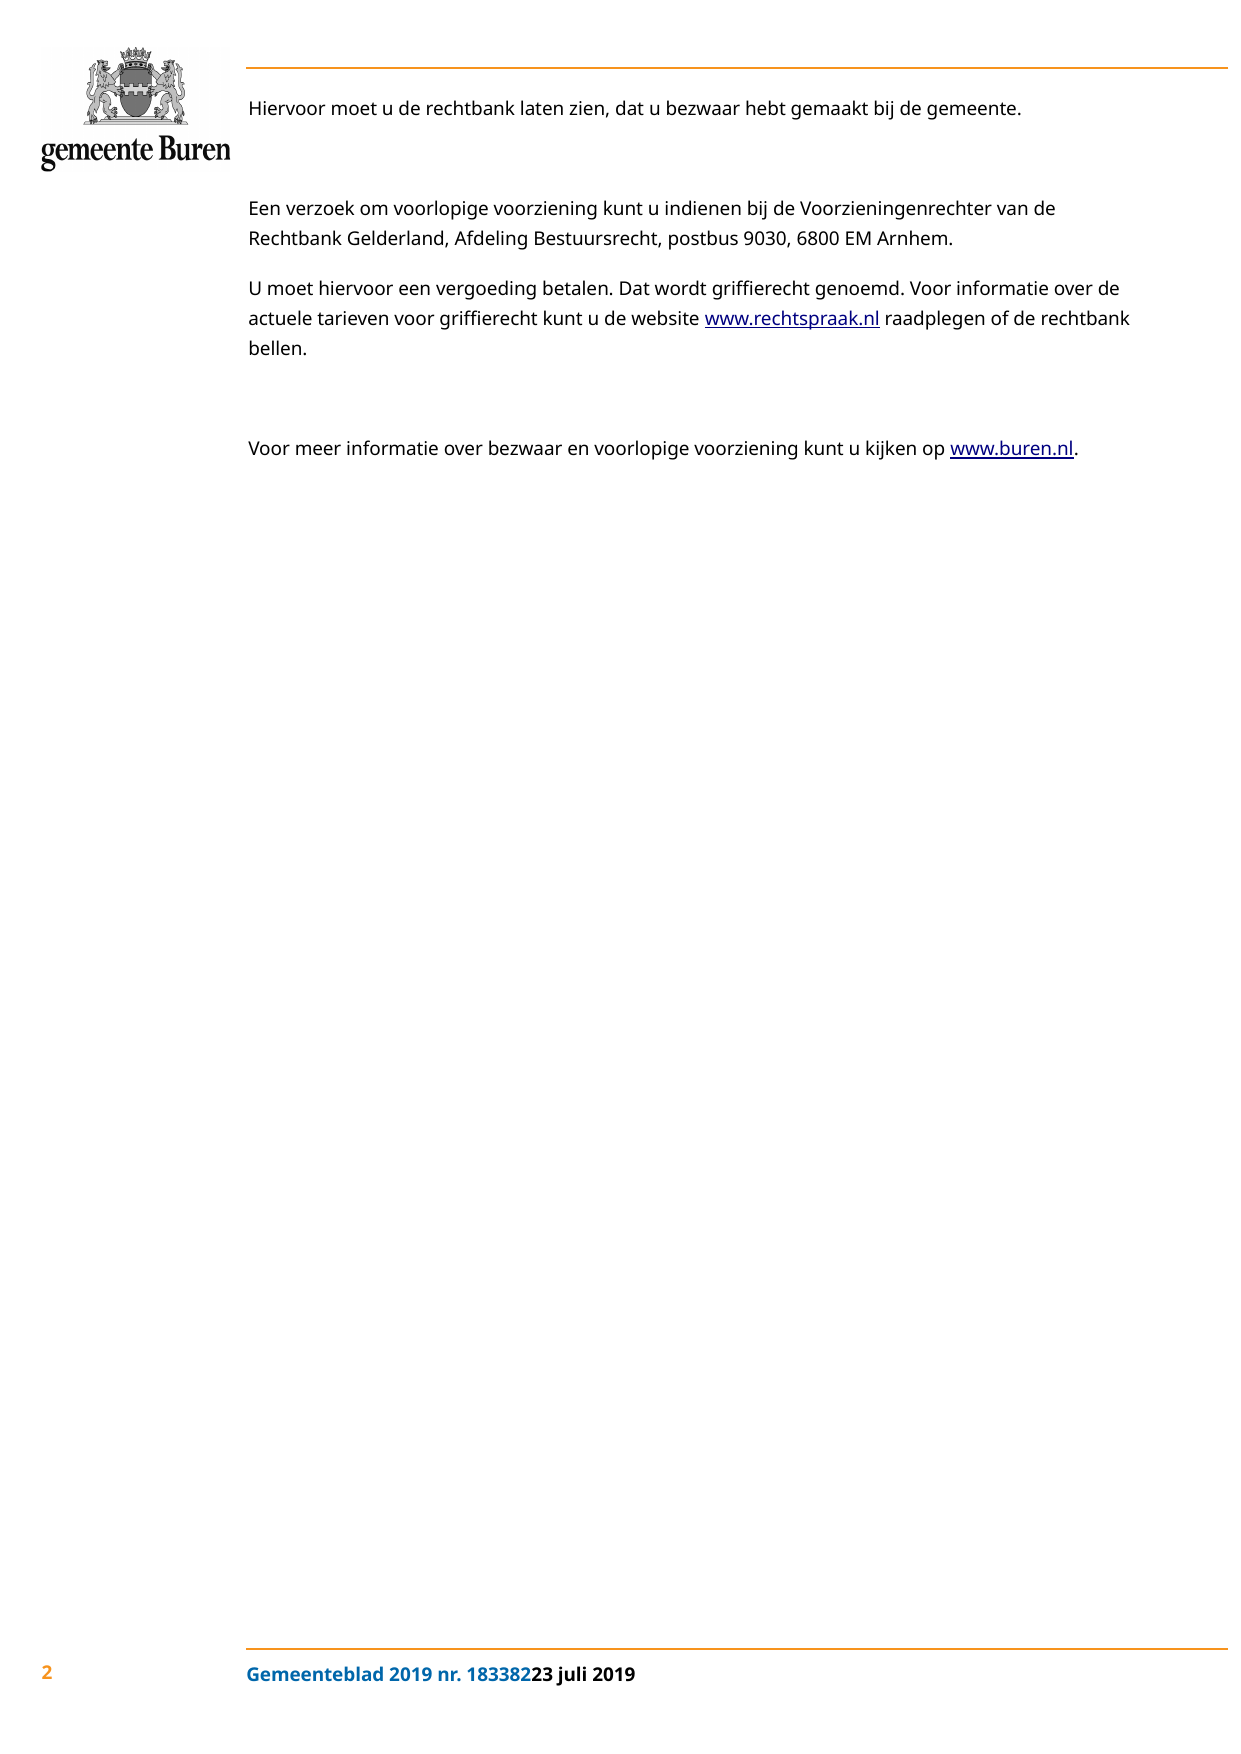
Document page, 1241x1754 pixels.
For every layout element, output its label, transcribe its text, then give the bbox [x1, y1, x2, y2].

picture [41, 47, 231, 172]
text Een verzoek om voorlopige voorziening kunt u indienen bij de Voorzieningenrechter van de Rechtbank Gelderland, Afdeling Bestuursrecht, postbus 9030, 6800 EM Arnhem. [248, 196, 1152, 251]
text Voor meer informatie over bezwaar en voorlopige voorziening kunt u kijken op www.buren.nl. [248, 436, 1152, 461]
text Hiervoor moet u de rechtbank laten zien, dat u bezwaar hebt gemaakt bij de gemeente. [248, 95, 1152, 121]
text U moet hiervoor een vergoeding betalen. Dat wordt griffierecht genoemd. Voor informatie over de actuele tarieven voor griffierecht kunt u de website www.rechtspraak.nl raadplegen of de rechtbank bellen. [248, 276, 1152, 361]
